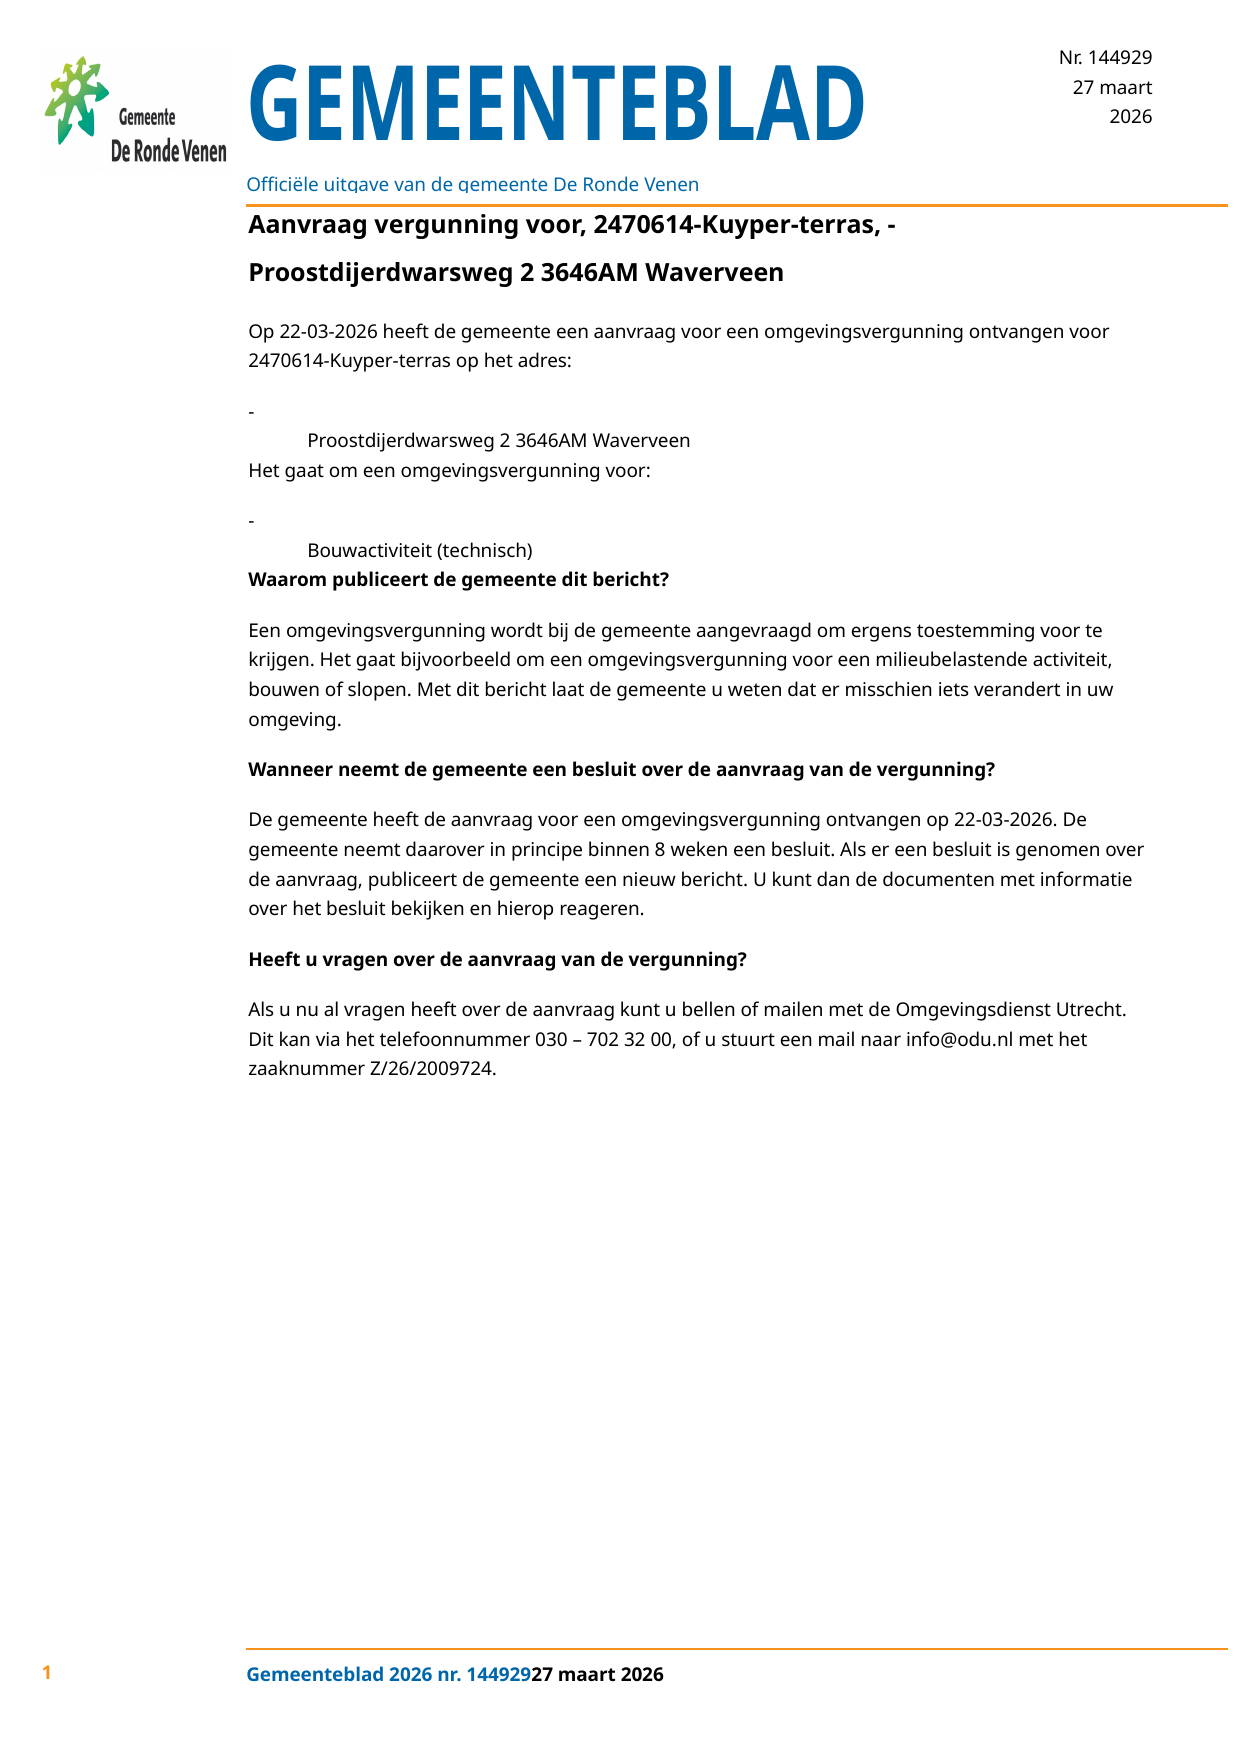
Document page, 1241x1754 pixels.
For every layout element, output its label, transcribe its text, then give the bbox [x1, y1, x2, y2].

list Proostdijerdwarsweg 2 3646AM Waverveen [248, 427, 1152, 453]
text Een omgevingsvergunning wordt bij de gemeente aangevraagd om ergens toestemming voor te krijgen. Het gaat bijvoorbeeld om een omgevingsvergunning voor een milieubelastende activiteit, bouwen of slopen. Met dit bericht laat de gemeente u weten dat er misschien iets verandert in uw omgeving. [248, 617, 1152, 732]
text Waarom publiceert de gemeente dit bericht? [248, 567, 1152, 592]
text Als u nu al vragen heeft over de aanvraag kunt u bellen of mailen met de Omgevingsdienst Utrecht. Dit kan via het telefoonnummer 030 – 702 32 00, of u stuurt een mail naar info@odu.nl met het zaaknummer Z/26/2009724. [248, 996, 1152, 1081]
text Wanneer neemt de gemeente een besluit over de aanvraag van de vergunning? [248, 756, 1152, 782]
list Bouwactiviteit (technisch) [248, 537, 1152, 563]
picture [41, 47, 231, 172]
text De gemeente heeft de aanvraag voor een omgevingsvergunning ontvangen op 22-03-2026. De gemeente neemt daarover in principe binnen 8 weken een besluit. Als er een besluit is genomen over de aanvraag, publiceert de gemeente een nieuw bericht. U kunt dan de documenten met informatie over het besluit bekijken en hierop reageren. [248, 807, 1152, 921]
text Het gaat om een omgevingsvergunning voor: [248, 457, 1152, 483]
text Op 22-03-2026 heeft de gemeente een aanvraag voor een omgevingsvergunning ontvangen voor 2470614-Kuyper-terras op het adres: [248, 318, 1152, 373]
text Heeft u vragen over de aanvraag van de vergunning? [248, 946, 1152, 972]
text Aanvraag vergunning voor, 2470614-Kuyper-terras, -Proostdijerdwarsweg 2 3646AM Waverveen [248, 207, 1152, 288]
